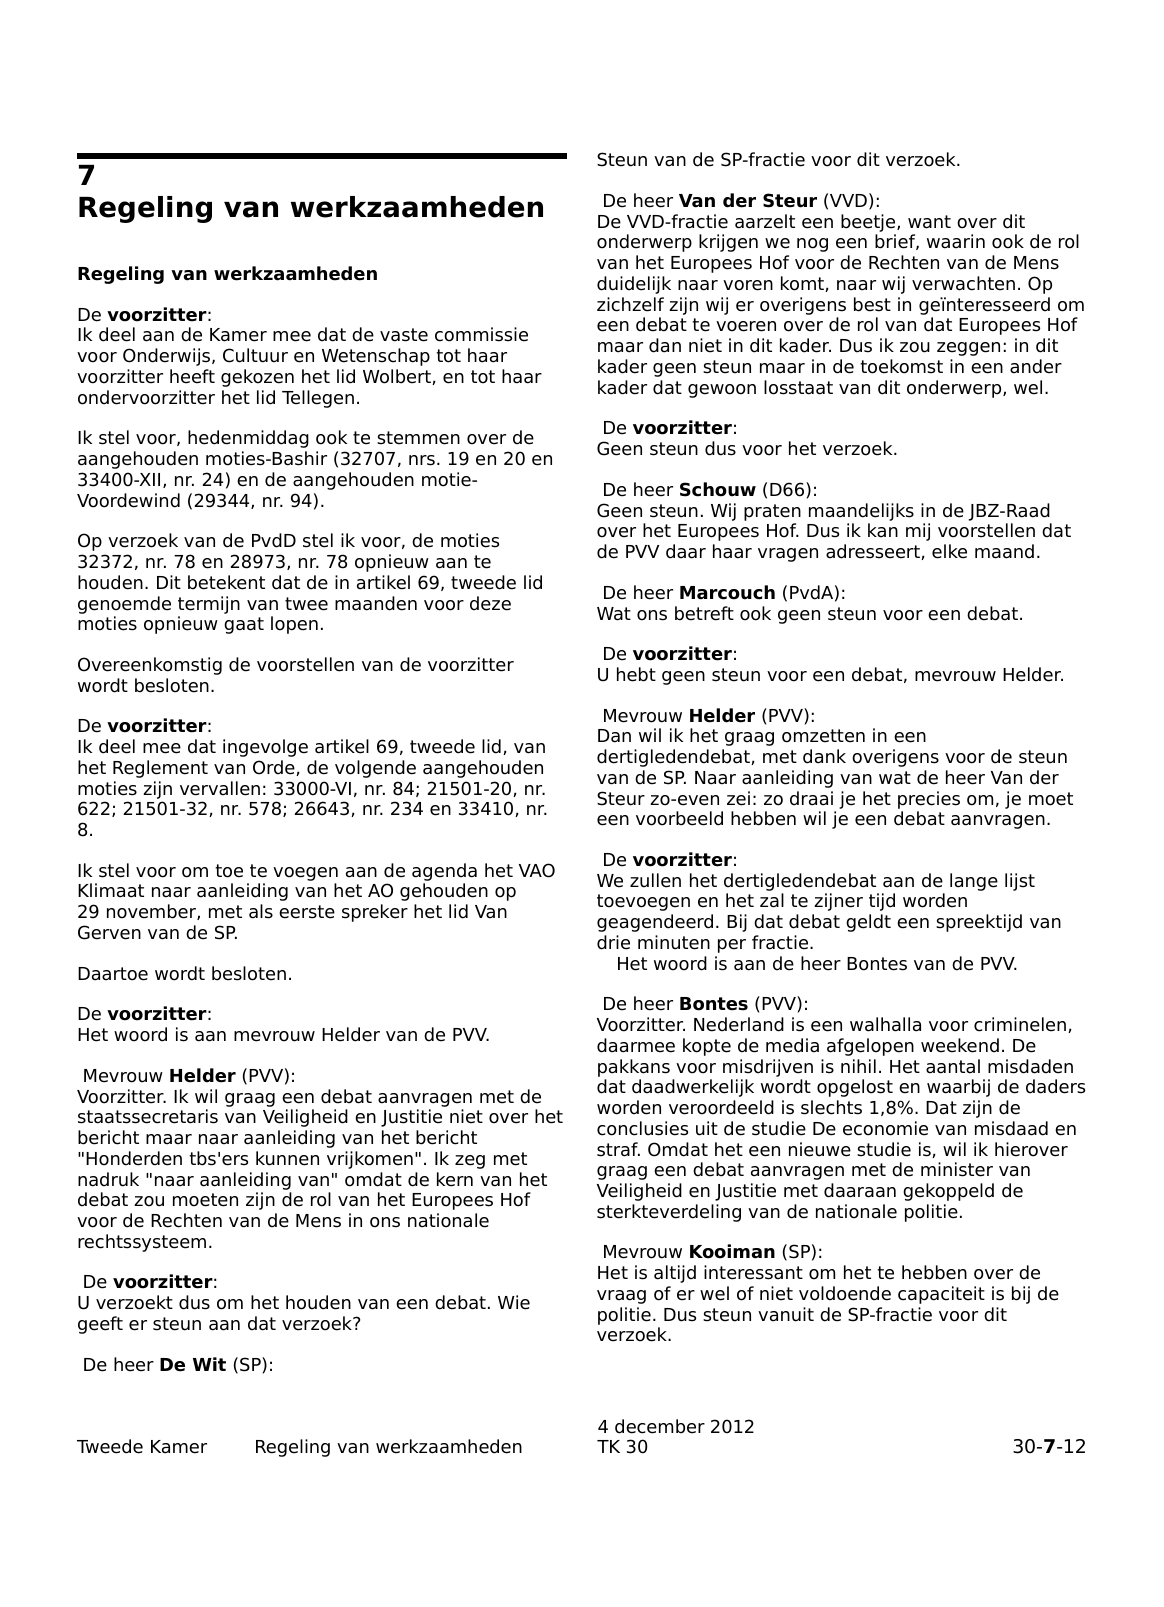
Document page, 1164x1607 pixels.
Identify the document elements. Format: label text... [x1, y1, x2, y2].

text Steun van de SP-fractie voor dit verzoek. [596, 150, 1087, 171]
text De heer Bontes (PVV): [596, 994, 1087, 1015]
text De voorzitter: [596, 418, 1087, 439]
text Ik stel voor om toe te voegen aan de agenda het VAO Klimaat naar aanleiding van het AO gehouden op 29 november, met als eerste spreker het lid Van Gerven van de SP. [77, 861, 567, 943]
text De voorzitter: [596, 850, 1087, 871]
text Voorzitter. Ik wil graag een debat aanvragen met de staatssecretaris van Veiligheid en Justitie niet over het bericht maar naar aanleiding van het bericht "Honderden tbs'ers kunnen vrijkomen". Ik zeg met nadruk "naar aanleiding van" omdat de kern van het debat zou moeten zijn de rol van het Europees Hof voor de Rechten van de Mens in ons nationale rechtssysteem. [77, 1086, 567, 1252]
text U hebt geen steun voor een debat, mevrouw Helder. [596, 665, 1087, 686]
text De heer De Wit (SP): [77, 1354, 567, 1375]
text Mevrouw Helder (PVV): [596, 706, 1087, 726]
text De voorzitter: [77, 1272, 567, 1293]
text Mevrouw Kooiman (SP): [596, 1242, 1087, 1263]
text U verzoekt dus om het houden van een debat. Wie geeft er steun aan dat verzoek? [77, 1293, 567, 1334]
text Daartoe wordt besloten. [77, 963, 567, 984]
text Ik deel aan de Kamer mee dat de vaste commissie voor Onderwijs, Cultuur en Wetenschap tot haar voorzitter heeft gekozen het lid Wolbert, en tot haar ondervoorzitter het lid Tellegen. [77, 325, 567, 408]
text Ik deel mee dat ingevolge artikel 69, tweede lid, van het Reglement van Orde, de volgende aangehouden moties zijn vervallen: 33000-VI, nr. 84; 21501-20, nr. 622; 21501-32, nr. 578; 26643, nr. 234 en 33410, nr. 8. [77, 737, 567, 841]
text Het woord is aan de heer Bontes van de PVV. [596, 953, 1087, 974]
text Geen steun dus voor het verzoek. [596, 439, 1087, 460]
text De heer Marcouch (PvdA): [596, 583, 1087, 603]
text We zullen het dertigledendebat aan de lange lijst toevoegen en het zal te zijner tijd worden geagendeerd. Bij dat debat geldt een spreektijd van drie minuten per fractie. [596, 871, 1087, 953]
text Voorzitter. Nederland is een walhalla voor criminelen, daarmee kopte de media afgelopen weekend. De pakkans voor misdrijven is nihil. Het aantal misdaden dat daadwerkelijk wordt opgelost en waarbij de daders worden veroordeeld is slechts 1,8%. Dat zijn de conclusies uit de studie De economie van misdaad en straf. Omdat het een nieuwe studie is, wil ik hierover graag een debat aanvragen met de minister van Veiligheid en Justitie met daaraan gekoppeld de sterkteverdeling van de nationale politie. [596, 1015, 1087, 1222]
text Ik stel voor, hedenmiddag ook te stemmen over de aangehouden moties-Bashir (32707, nrs. 19 en 20 en 33400-XII, nr. 24) en de aangehouden motie-Voordewind (29344, nr. 94). [77, 428, 567, 511]
text De VVD-fractie aarzelt een beetje, want over dit onderwerp krijgen we nog een brief, waarin ook de rol van het Europees Hof voor de Rechten van de Mens duidelijk naar voren komt, naar wij verwachten. Op zichzelf zijn wij er overigens best in geïnteresseerd om een debat te voeren over de rol van dat Europees Hof maar dan niet in dit kader. Dus ik zou zeggen: in dit kader geen steun maar in de toekomst in een ander kader dat gewoon losstaat van dit onderwerp, wel. [596, 212, 1087, 398]
text De voorzitter: [77, 716, 567, 737]
text Het is altijd interessant om het te hebben over de vraag of er wel of niet voldoende capaciteit is bij de politie. Dus steun vanuit de SP-fractie voor dit verzoek. [596, 1263, 1087, 1346]
text De voorzitter: [77, 304, 567, 325]
text Overeenkomstig de voorstellen van de voorzitter wordt besloten. [77, 655, 567, 696]
text Geen steun. Wij praten maandelijks in de JBZ-Raad over het Europees Hof. Dus ik kan mij voorstellen dat de PVV daar haar vragen adresseert, elke maand. [596, 500, 1087, 563]
text Regeling van werkzaamheden [77, 264, 567, 284]
text Dan wil ik het graag omzetten in een dertigledendebat, met dank overigens voor de steun van de SP. Naar aanleiding van wat de heer Van der Steur zo-even zei: zo draai je het precies om, je moet een voorbeeld hebben wil je een debat aanvragen. [596, 726, 1087, 830]
title 7 Regeling van werkzaamheden [77, 159, 567, 224]
text De voorzitter: [77, 1004, 567, 1025]
text Wat ons betreft ook geen steun voor een debat. [596, 603, 1087, 624]
text De voorzitter: [596, 644, 1087, 665]
text De heer Schouw (D66): [596, 480, 1087, 500]
text Mevrouw Helder (PVV): [77, 1066, 567, 1086]
text De heer Van der Steur (VVD): [596, 191, 1087, 212]
text Op verzoek van de PvdD stel ik voor, de moties 32372, nr. 78 en 28973, nr. 78 opnieuw aan te houden. Dit betekent dat de in artikel 69, tweede lid genoemde termijn van twee maanden voor deze moties opnieuw gaat lopen. [77, 531, 567, 635]
text Het woord is aan mevrouw Helder van de PVV. [77, 1025, 567, 1046]
